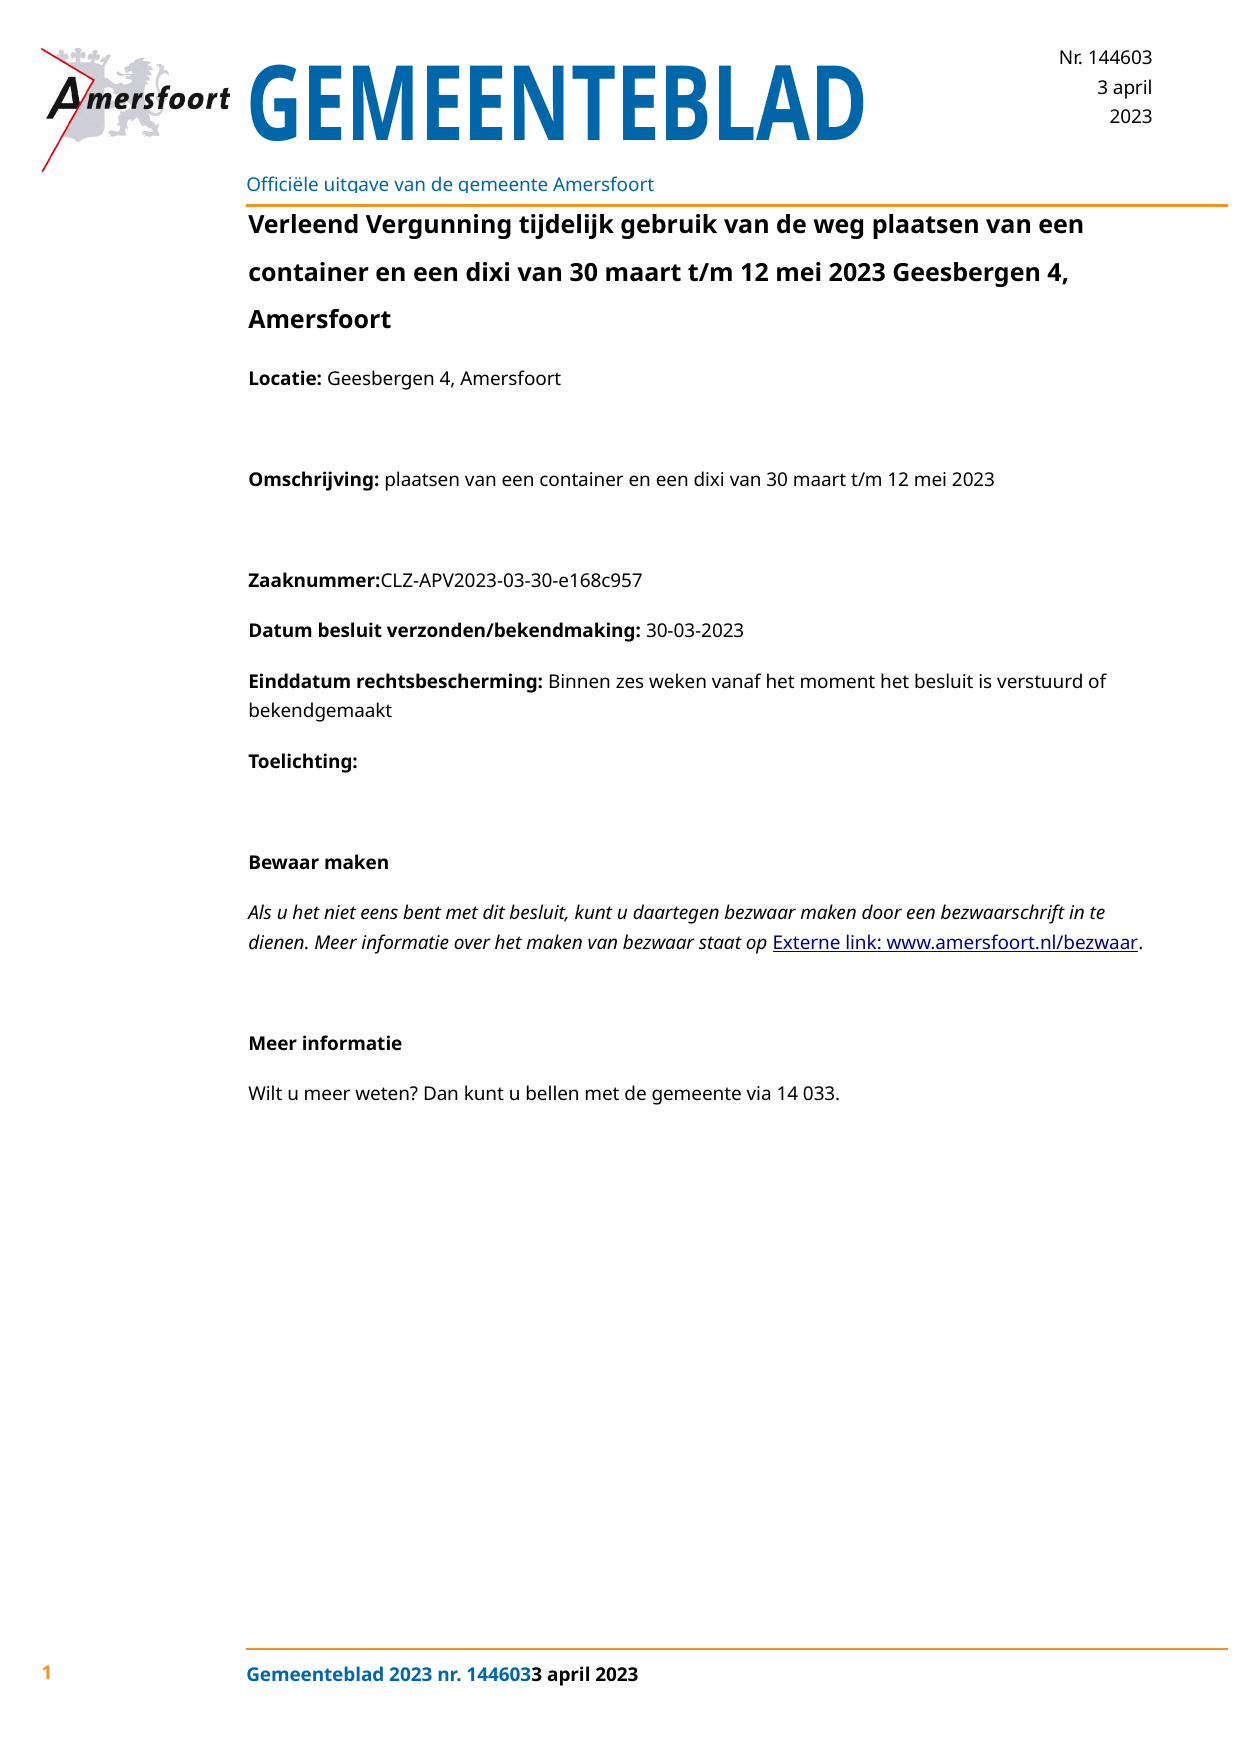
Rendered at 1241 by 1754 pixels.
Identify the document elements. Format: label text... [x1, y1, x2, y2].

text Omschrijving: plaatsen van een container en een dixi van 30 maart t/m 12 mei 2023 [248, 466, 1152, 492]
text Meer informatie [248, 1030, 1152, 1055]
text Zaaknummer:CLZ-APV2023-03-30-e168c957 [248, 567, 1152, 593]
text Wilt u meer weten? Dan kunt u bellen met de gemeente via 14 033. [248, 1080, 1152, 1106]
text Als u het niet eens bent met dit besluit, kunt u daartegen bezwaar maken door een bezwaarschrift in te dienen. Meer informatie over het maken van bezwaar staat op Externe link: www.amersfoort.nl/bezwaar. [248, 899, 1152, 954]
text Locatie: Geesbergen 4, Amersfoort [248, 366, 1152, 391]
text Verleend Vergunning tijdelijk gebruik van de weg plaatsen van een container en een dixi van 30 maart t/m 12 mei 2023 Geesbergen 4, Amersfoort [248, 207, 1152, 336]
picture [41, 47, 231, 172]
text Bewaar maken [248, 849, 1152, 874]
text Toelichting: [248, 748, 1152, 774]
text Datum besluit verzonden/bekendmaking: 30-03-2023 [248, 618, 1152, 643]
text Einddatum rechtsbescherming: Binnen zes weken vanaf het moment het besluit is verstuurd of bekendgemaakt [248, 668, 1152, 723]
